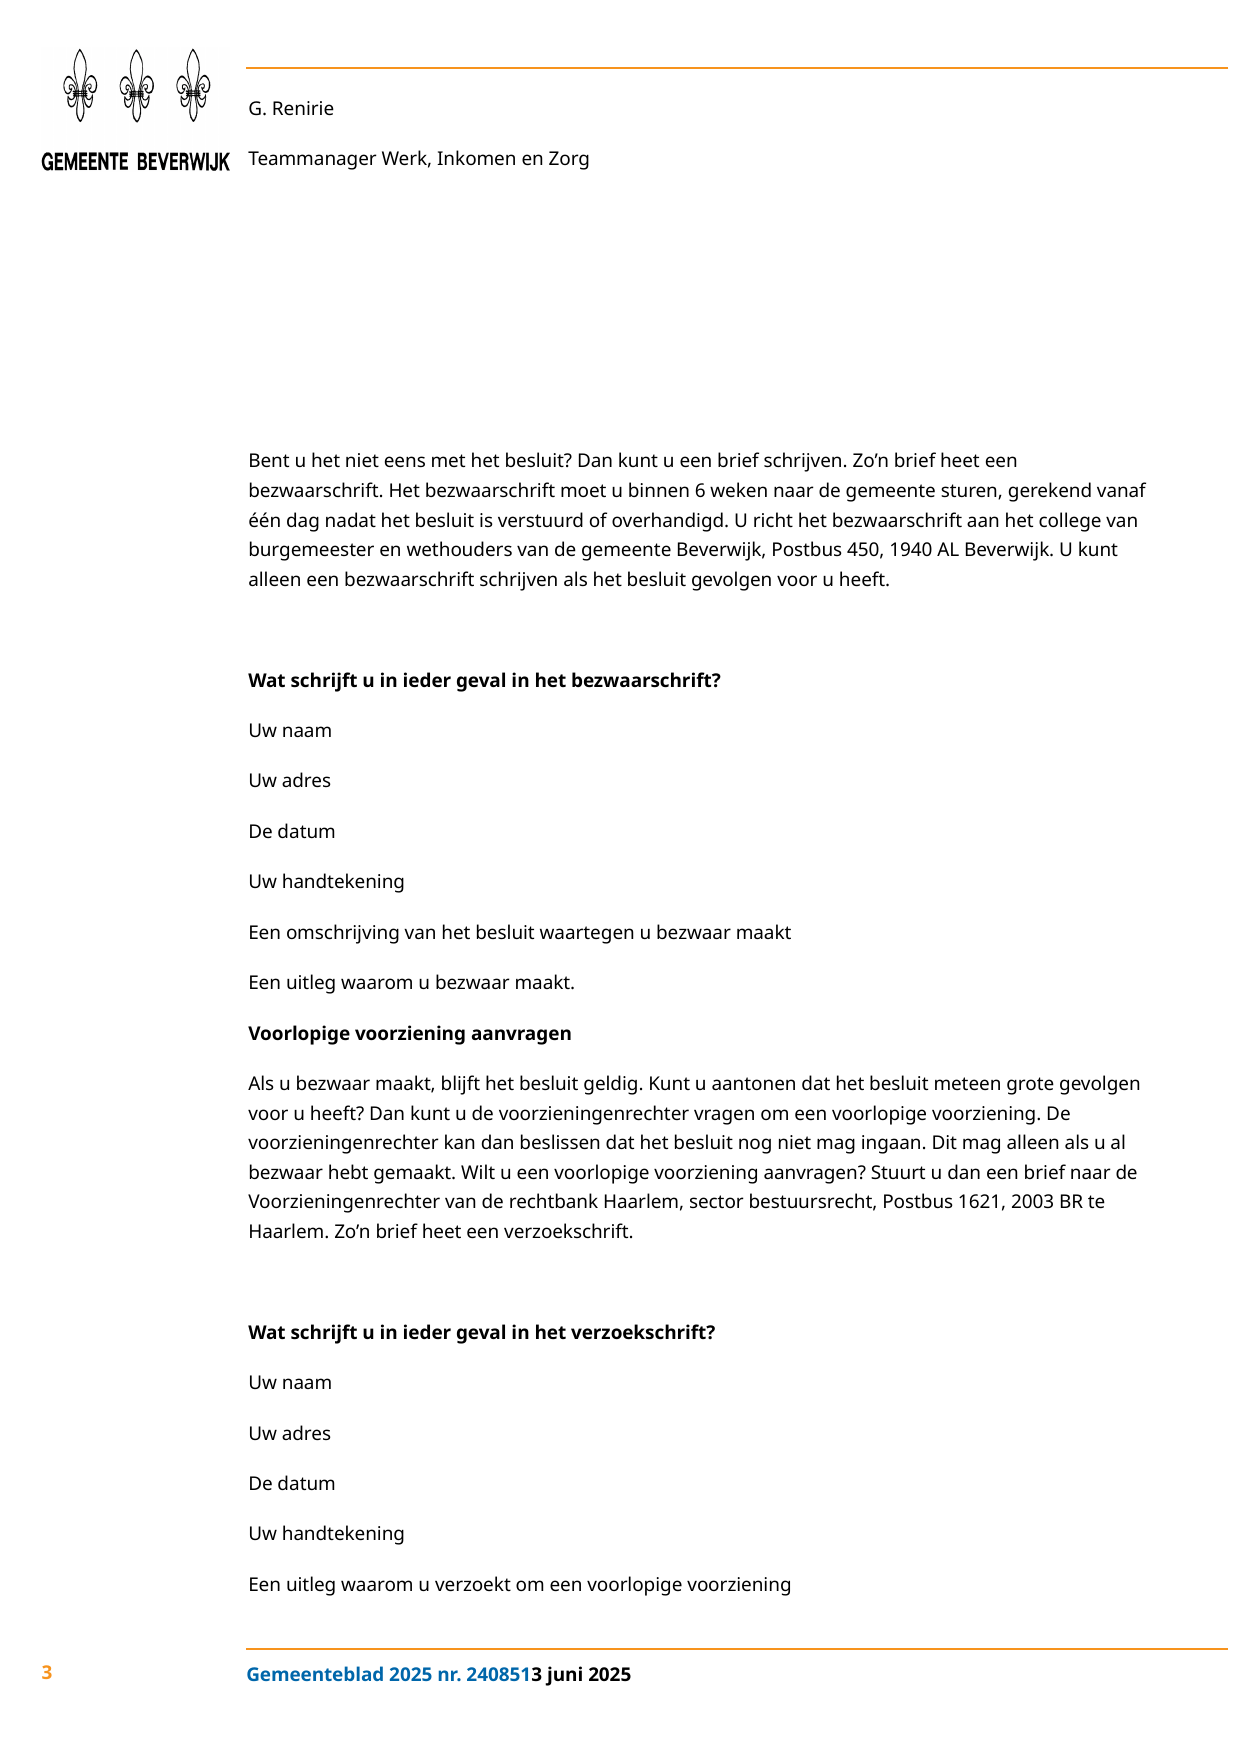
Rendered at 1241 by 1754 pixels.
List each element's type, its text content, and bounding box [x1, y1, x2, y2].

text De datum [248, 818, 1152, 844]
text Wat schrijft u in ieder geval in het verzoekschrift? [248, 1319, 1152, 1345]
picture [41, 47, 231, 172]
text Een omschrijving van het besluit waartegen u bezwaar maakt [248, 919, 1152, 945]
text Voorlopige voorziening aanvragen [248, 1020, 1152, 1046]
text Bent u het niet eens met het besluit? Dan kunt u een brief schrijven. Zo’n brief heet een bezwaarschrift. Het bezwaarschrift moet u binnen 6 weken naar de gemeente sturen, gerekend vanaf één dag nadat het besluit is verstuurd of overhandigd. U richt het bezwaarschrift aan het college van burgemeester en wethouders van de gemeente Beverwijk, Postbus 450, 1940 AL Beverwijk. U kunt alleen een bezwaarschrift schrijven als het besluit gevolgen voor u heeft. [248, 448, 1152, 592]
text Uw handtekening [248, 1521, 1152, 1546]
text De datum [248, 1470, 1152, 1496]
text Uw naam [248, 717, 1152, 743]
text Uw adres [248, 1420, 1152, 1446]
text Uw naam [248, 1369, 1152, 1395]
text Als u bezwaar maakt, blijft het besluit geldig. Kunt u aantonen dat het besluit meteen grote gevolgen voor u heeft? Dan kunt u de voorzieningenrechter vragen om een voorlopige voorziening. De voorzieningenrechter kan dan beslissen dat het besluit nog niet mag ingaan. Dit mag alleen als u al bezwaar hebt gemaakt. Wilt u een voorlopige voorziening aanvragen? Stuurt u dan een brief naar de Voorzieningenrechter van de rechtbank Haarlem, sector bestuursrecht, Postbus 1621, 2003 BR te Haarlem. Zo’n brief heet een verzoekschrift. [248, 1070, 1152, 1244]
text Teammanager Werk, Inkomen en Zorg [248, 145, 1152, 171]
text G. Renirie [248, 95, 1152, 121]
text Uw handtekening [248, 868, 1152, 894]
text Een uitleg waarom u bezwaar maakt. [248, 969, 1152, 995]
text Wat schrijft u in ieder geval in het bezwaarschrift? [248, 667, 1152, 693]
text Uw adres [248, 768, 1152, 793]
text Een uitleg waarom u verzoekt om een voorlopige voorziening [248, 1571, 1152, 1597]
